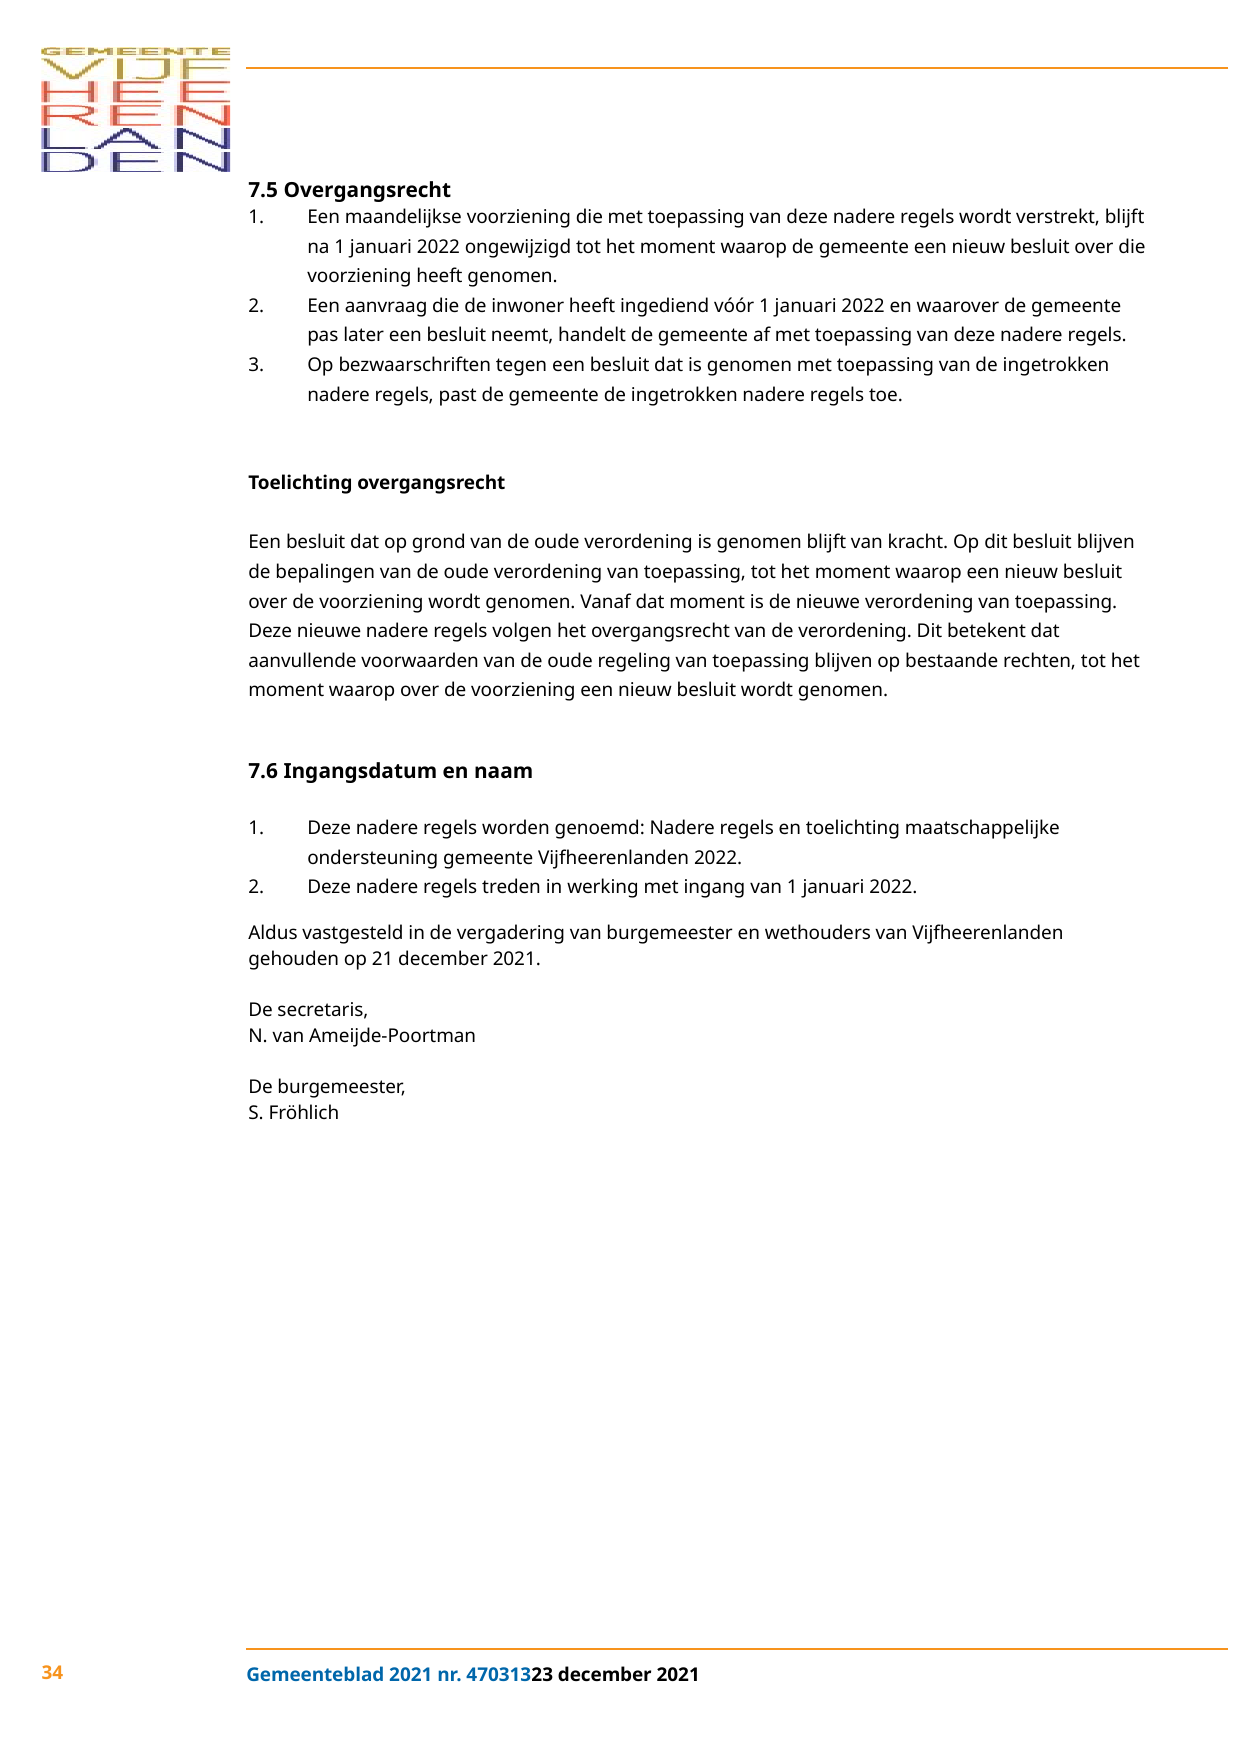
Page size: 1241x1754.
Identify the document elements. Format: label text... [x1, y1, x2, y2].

text Toelichting overgangsrecht [248, 469, 1152, 495]
list Deze nadere regels treden in werking met ingang van 1 januari 2022. [248, 874, 1152, 899]
text Deze nieuwe nadere regels volgen het overgangsrecht van de verordening. Dit betekent dat aanvullende voorwaarden van de oude regeling van toepassing blijven op bestaande rechten, tot het moment waarop over de voorziening een nieuw besluit wordt genomen. [248, 617, 1152, 702]
list Deze nadere regels worden genoemd: Nadere regels en toelichting maatschappelijke ondersteuning gemeente Vijfheerenlanden 2022. [248, 814, 1152, 870]
list Op bezwaarschriften tegen een besluit dat is genomen met toepassing van de ingetrokken nadere regels, past de gemeente de ingetrokken nadere regels toe. [248, 351, 1152, 406]
list Een aanvraag die de inwoner heeft ingediend vóór 1 januari 2022 en waarover de gemeente pas later een besluit neemt, handelt de gemeente af met toepassing van deze nadere regels. [248, 292, 1152, 347]
text De secretaris, [248, 997, 1152, 1022]
picture [41, 47, 231, 172]
text S. Fröhlich [248, 1099, 1152, 1125]
text Een besluit dat op grond van de oude verordening is genomen blijft van kracht. Op dit besluit blijven de bepalingen van de oude verordening van toepassing, tot het moment waarop een nieuw besluit over de voorziening wordt genomen. Vanaf dat moment is de nieuwe verordening van toepassing. [248, 529, 1152, 613]
list Een maandelijkse voorziening die met toepassing van deze nadere regels wordt verstrekt, blijft na 1 januari 2022 ongewijzigd tot het moment waarop de gemeente een nieuw besluit over die voorziening heeft genomen. [248, 203, 1152, 288]
text De burgemeester, [248, 1074, 1152, 1099]
text 7.5 Overgangsrecht [248, 175, 1152, 203]
text 7.6 Ingangsdatum en naam [248, 757, 1152, 785]
text Aldus vastgesteld in de vergadering van burgemeester en wethouders van Vijfheerenlanden gehouden op 21 december 2021. [248, 919, 1152, 971]
text N. van Ameijde-Poortman [248, 1022, 1152, 1048]
